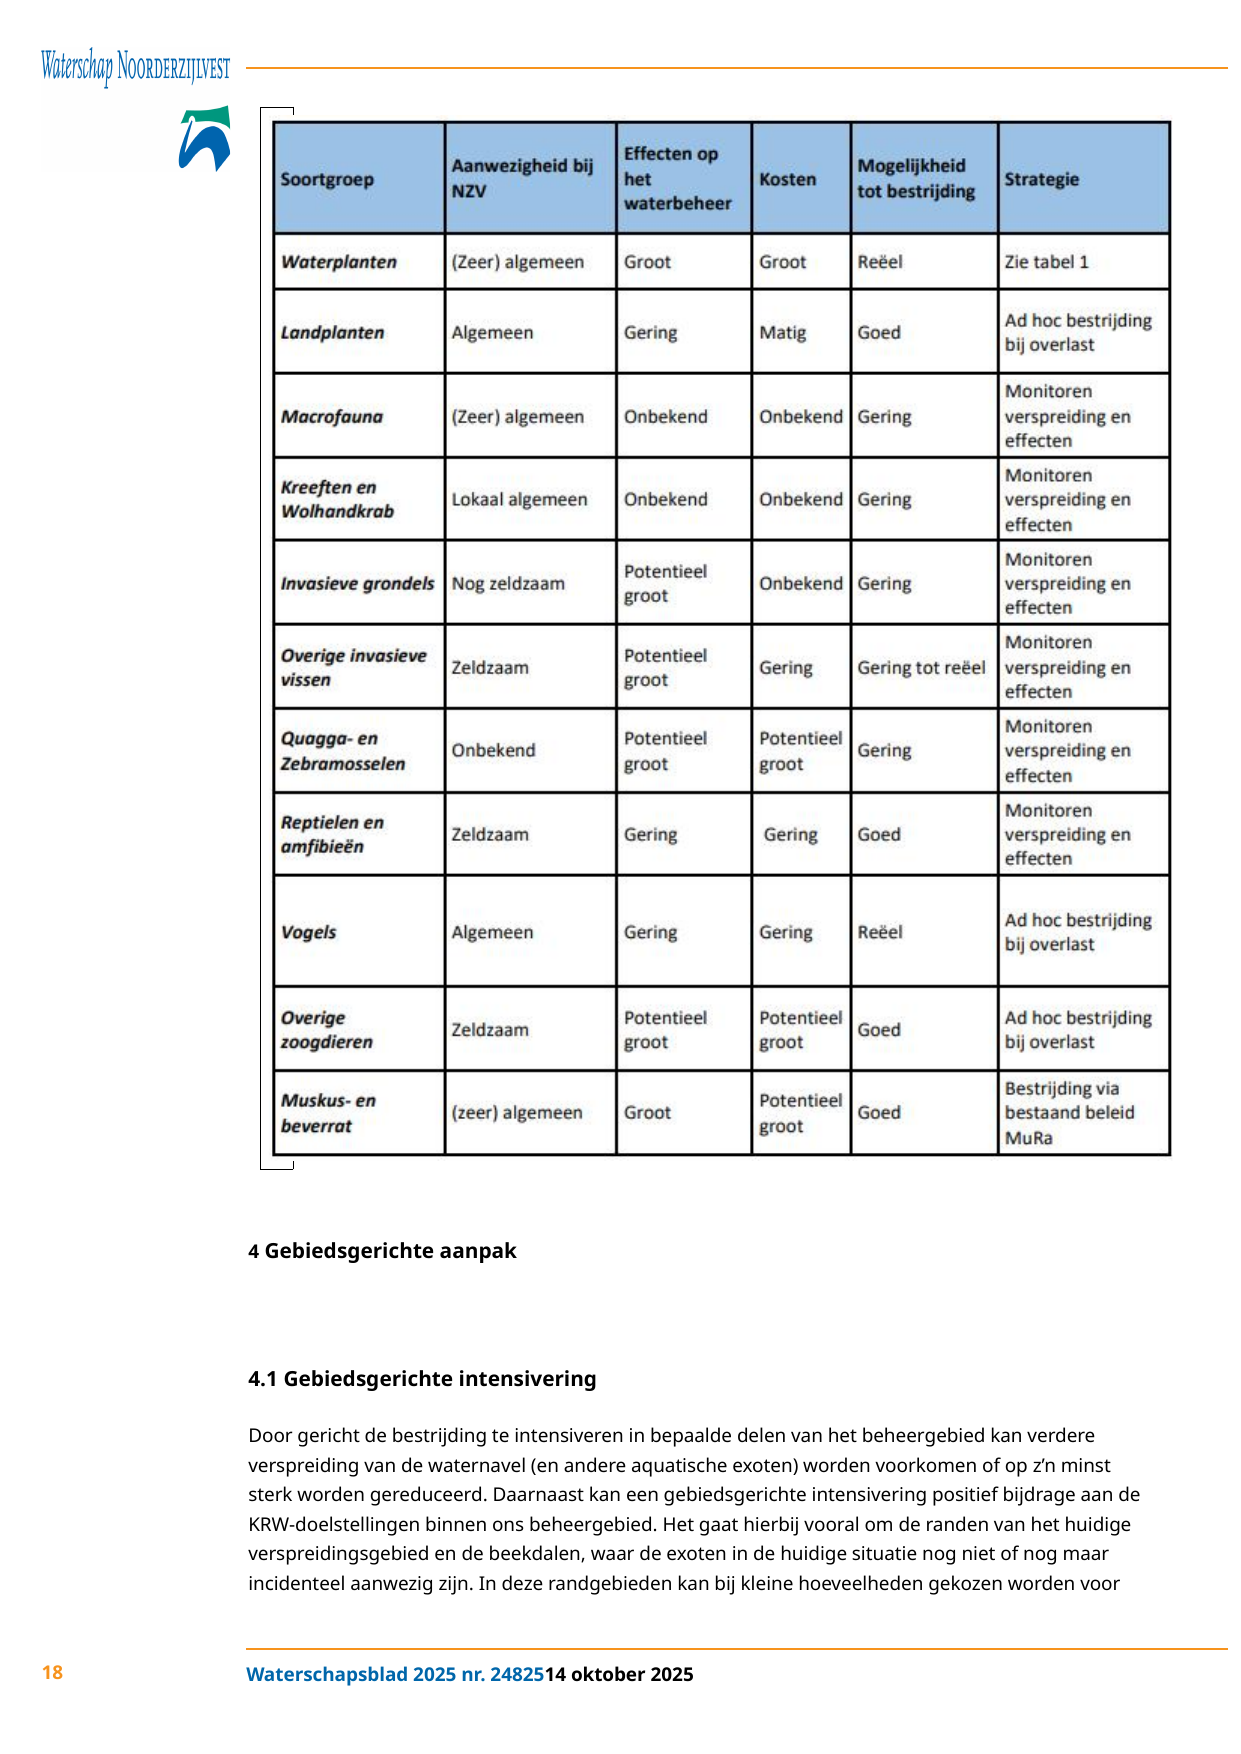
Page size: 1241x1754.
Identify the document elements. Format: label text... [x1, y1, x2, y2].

picture [41, 47, 231, 172]
text 4.1 Gebiedsgerichte intensivering [248, 1364, 1152, 1393]
text Door gericht de bestrijding te intensiveren in bepaalde delen van het beheergebied kan verdere verspreiding van de waternavel (en andere aquatische exoten) worden voorkomen of op z’n minst sterk worden gereduceerd. Daarnaast kan een gebiedsgerichte intensivering positief bijdrage aan de KRW-doelstellingen binnen ons beheergebied. Het gaat hierbij vooral om de randen van het huidige verspreidingsgebied en de beekdalen, waar de exoten in de huidige situatie nog niet of nog maar incidenteel aanwezig zijn. In deze randgebieden kan bij kleine hoeveelheden gekozen worden voor [248, 1422, 1152, 1596]
text 4 Gebiedsgerichte aanpak [248, 1236, 1152, 1264]
picture [268, 115, 1173, 1161]
